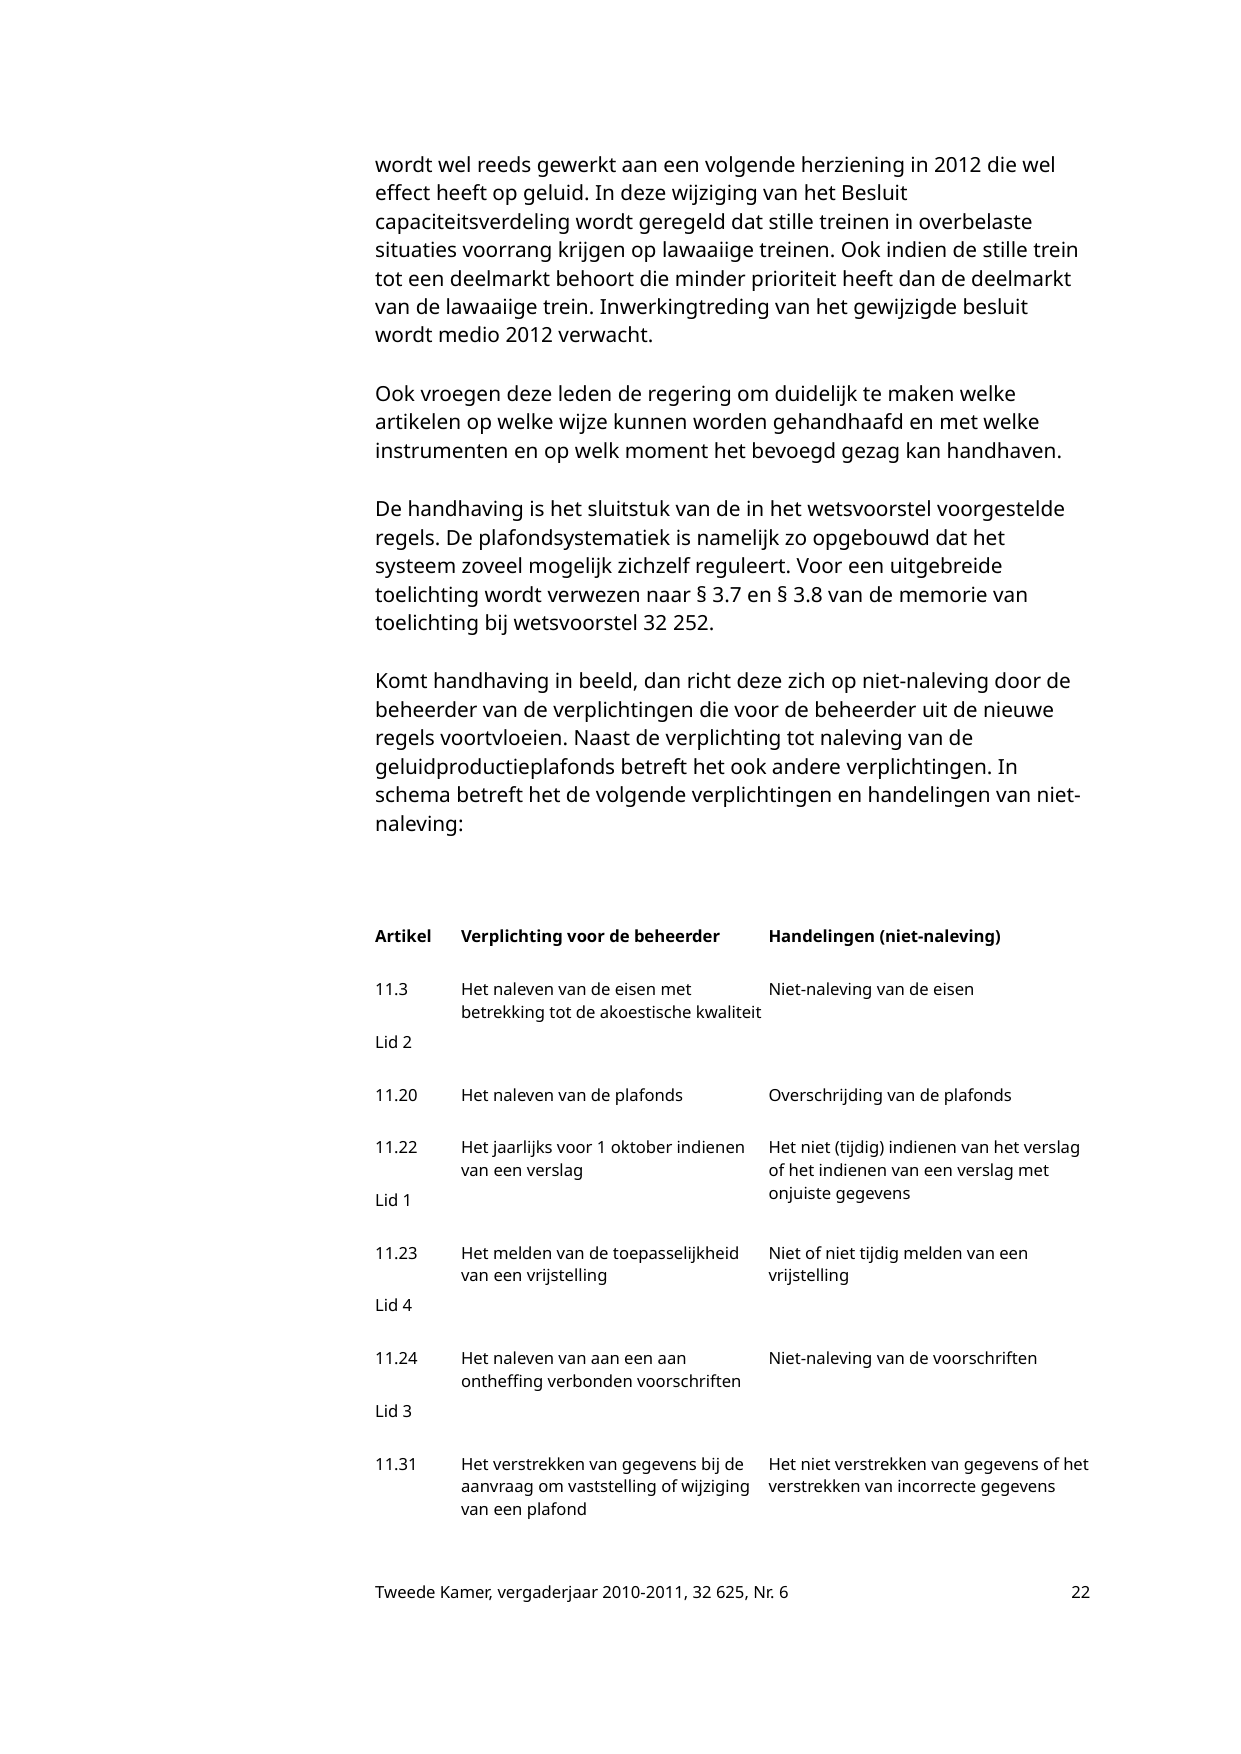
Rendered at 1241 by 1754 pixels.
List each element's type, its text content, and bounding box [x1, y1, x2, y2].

table_cell Niet of niet tijdig melden van een vrijstelling [768, 1241, 1090, 1347]
text De handhaving is het sluitstuk van de in het wetsvoorstel voorgestelde regels. De plafondsystematiek is namelijk zo opgebouwd dat het systeem zoveel mogelijk zichzelf reguleert. Voor een uitgebreide toelichting wordt verwezen naar § 3.7 en § 3.8 van de memorie van toelichting bij wetsvoorstel 32 252. [375, 494, 1090, 637]
table_cell Het verstrekken van gegevens bij de aanvraag om vaststelling of wijziging van een plafond [461, 1452, 768, 1528]
table_header Verplichting voor de beheerder [461, 925, 768, 978]
table_cell 11.31 [375, 1452, 461, 1528]
table_cell Het naleven van de plafonds [461, 1083, 768, 1136]
table_cell 11.3 Lid 2 [375, 978, 461, 1083]
text wordt wel reeds gewerkt aan een volgende herziening in 2012 die wel effect heeft op geluid. In deze wijziging van het Besluit capaciteitsverdeling wordt geregeld dat stille treinen in overbelaste situaties voorrang krijgen op lawaaiige treinen. Ook indien de stille trein tot een deelmarkt behoort die minder prioriteit heeft dan de deelmarkt van de lawaaiige trein. Inwerkingtreding van het gewijzigde besluit wordt medio 2012 verwacht. [375, 150, 1090, 349]
table_cell Het niet (tijdig) indienen van het verslag of het indienen van een verslag met onjuiste gegevens [768, 1136, 1090, 1241]
table_cell 11.23 Lid 4 [375, 1241, 461, 1347]
text Komt handhaving in beeld, dan richt deze zich op niet-naleving door de beheerder van de verplichtingen die voor de beheerder uit de nieuwe regels voortvloeien. Naast de verplichting tot naleving van de geluidproductieplafonds betreft het ook andere verplichtingen. In schema betreft het de volgende verplichtingen en handelingen van niet-naleving: [375, 667, 1090, 837]
table_cell Het naleven van de eisen met betrekking tot de akoestische kwaliteit [461, 978, 768, 1083]
table_cell Niet-naleving van de eisen [768, 978, 1090, 1083]
table_cell Niet-naleving van de voorschriften [768, 1347, 1090, 1452]
table_cell 11.24 Lid 3 [375, 1347, 461, 1452]
table_cell Overschrijding van de plafonds [768, 1083, 1090, 1136]
table_cell Het naleven van aan een aan ontheffing verbonden voorschriften [461, 1347, 768, 1452]
table_cell Het jaarlijks voor 1 oktober indienen van een verslag [461, 1136, 768, 1241]
table_header Handelingen (niet-naleving) [768, 925, 1090, 978]
table_cell 11.22 Lid 1 [375, 1136, 461, 1241]
table_cell Het melden van de toepasselijkheid van een vrijstelling [461, 1241, 768, 1347]
table_cell 11.20 [375, 1083, 461, 1136]
table_header Artikel [375, 925, 461, 978]
table_cell Het niet verstrekken van gegevens of het verstrekken van incorrecte gegevens [768, 1452, 1090, 1528]
text Ook vroegen deze leden de regering om duidelijk te maken welke artikelen op welke wijze kunnen worden gehandhaafd en met welke instrumenten en op welk moment het bevoegd gezag kan handhaven. [375, 379, 1090, 464]
